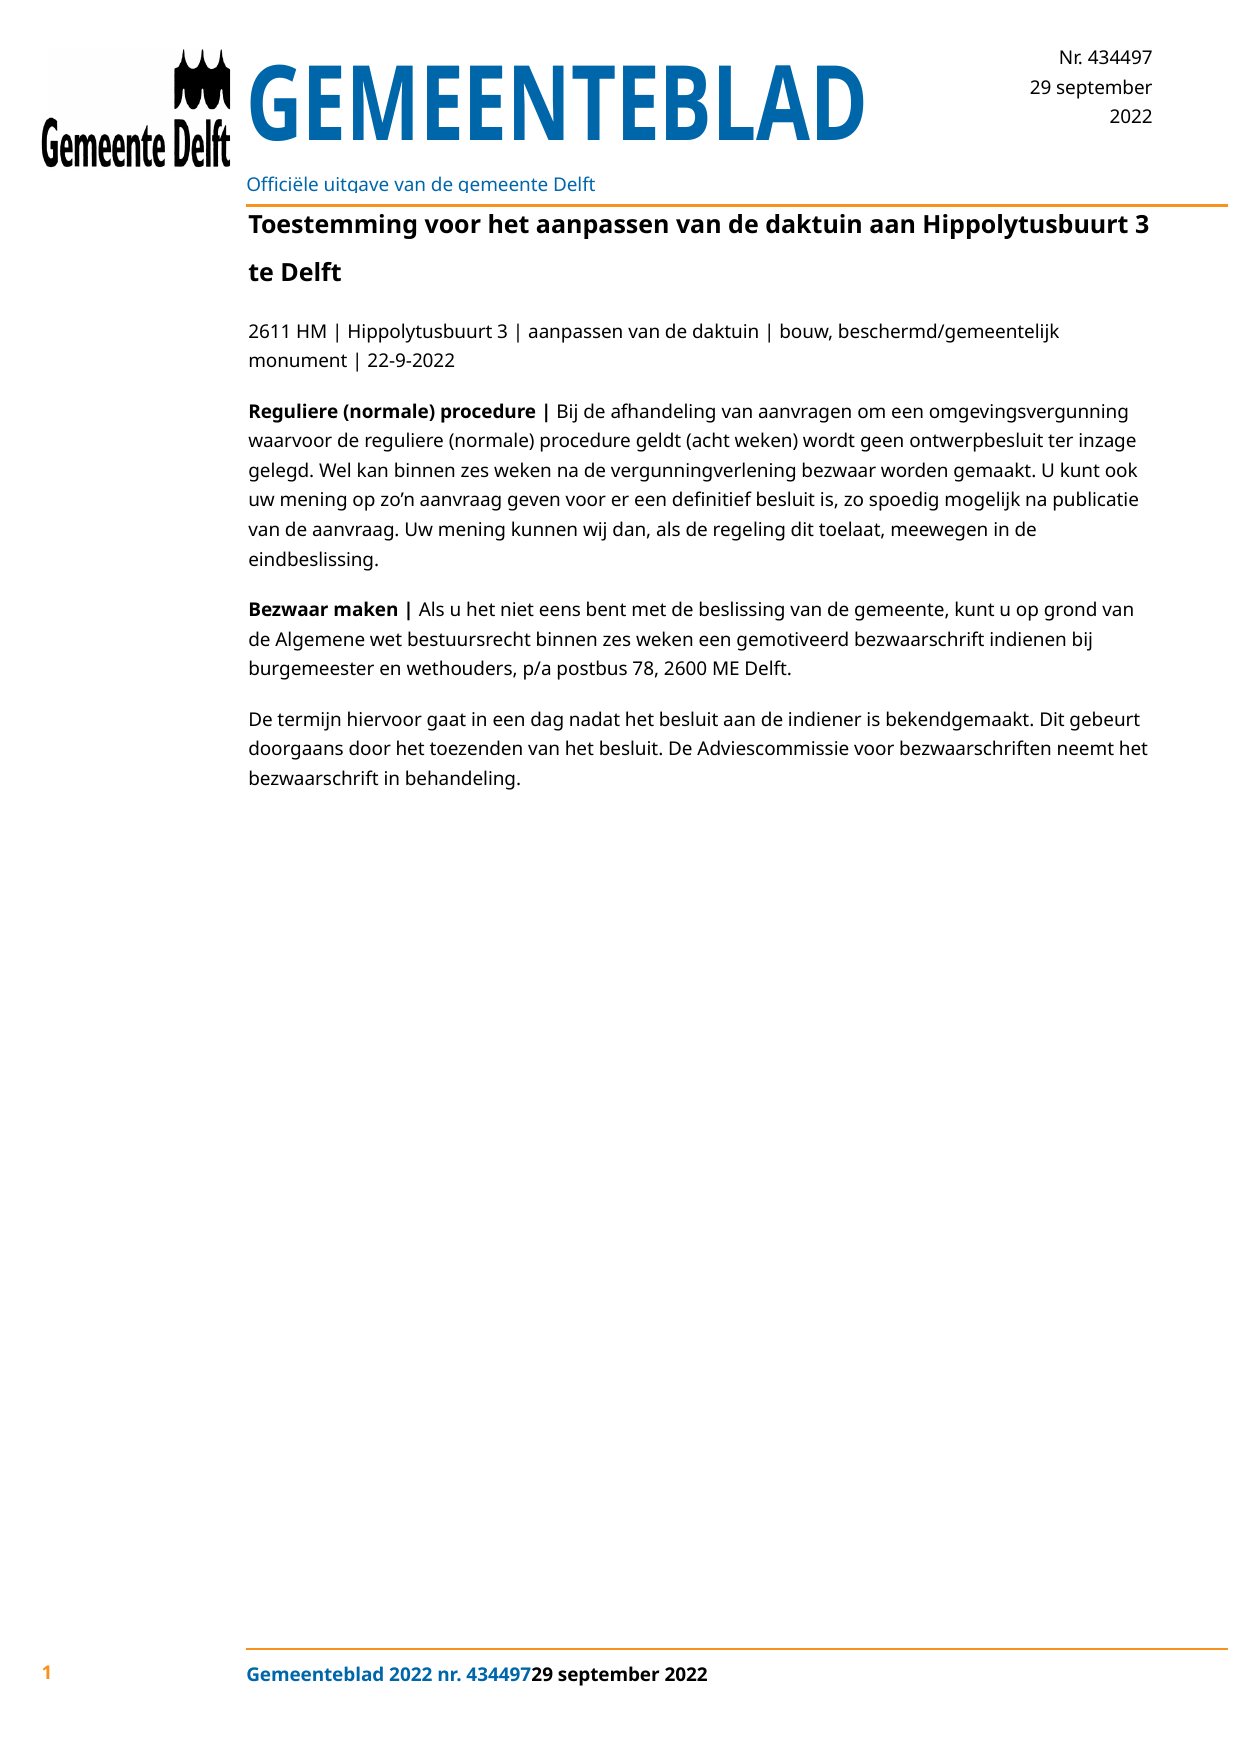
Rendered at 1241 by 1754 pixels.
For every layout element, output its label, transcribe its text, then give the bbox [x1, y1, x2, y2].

text Reguliere (normale) procedure | Bij de afhandeling van aanvragen om een omgevingsvergunning waarvoor de reguliere (normale) procedure geldt (acht weken) wordt geen ontwerpbesluit ter inzage gelegd. Wel kan binnen zes weken na de vergunningverlening bezwaar worden gemaakt. U kunt ook uw mening op zo’n aanvraag geven voor er een definitief besluit is, zo spoedig mogelijk na publicatie van de aanvraag. Uw mening kunnen wij dan, als de regeling dit toelaat, meewegen in de eindbeslissing. [248, 398, 1152, 572]
text Bezwaar maken | Als u het niet eens bent met de beslissing van de gemeente, kunt u op grond van de Algemene wet bestuursrecht binnen zes weken een gemotiveerd bezwaarschrift indienen bij burgemeester en wethouders, p/a postbus 78, 2600 ME Delft. [248, 596, 1152, 681]
picture [41, 47, 231, 172]
text De termijn hiervoor gaat in een dag nadat het besluit aan de indiener is bekendgemaakt. Dit gebeurt doorgaans door het toezenden van het besluit. De Adviescommissie voor bezwaarschriften neemt het bezwaarschrift in behandeling. [248, 706, 1152, 791]
text Toestemming voor het aanpassen van de daktuin aan Hippolytusbuurt 3 te Delft [248, 207, 1152, 288]
text 2611 HM | Hippolytusbuurt 3 | aanpassen van de daktuin | bouw, beschermd/gemeentelijk monument | 22-9-2022 [248, 318, 1152, 373]
